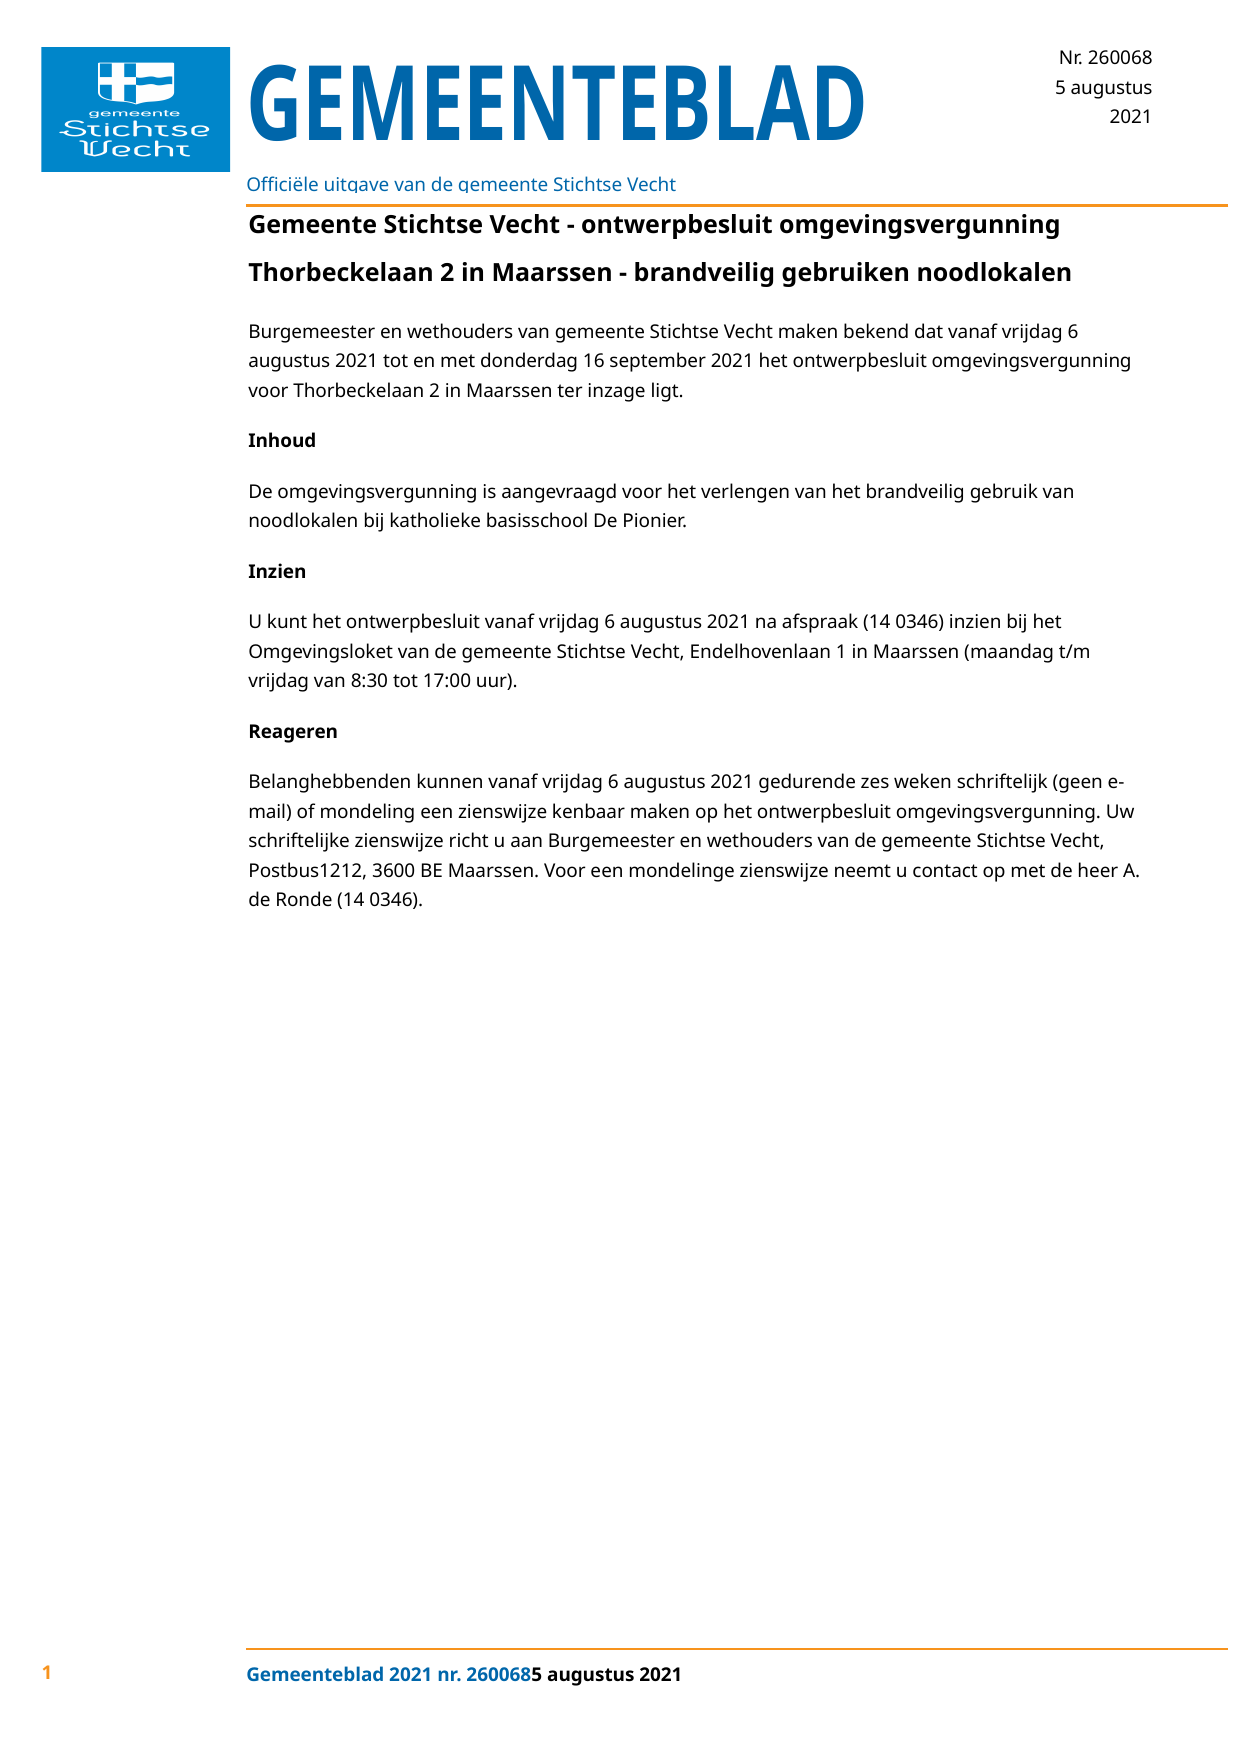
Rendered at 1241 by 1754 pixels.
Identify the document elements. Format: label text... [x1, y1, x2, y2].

picture [137, 63, 174, 103]
text Inhoud [248, 427, 1152, 453]
text Burgemeester en wethouders van gemeente Stichtse Vecht maken bekend dat vanaf vrijdag 6 augustus 2021 tot en met donderdag 16 september 2021 het ontwerpbesluit omgevingsvergunning voor Thorbeckelaan 2 in Maarssen ter inzage ligt. [248, 318, 1152, 403]
text Belanghebbenden kunnen vanaf vrijdag 6 augustus 2021 gedurende zes weken schriftelijk (geen e-mail) of mondeling een zienswijze kenbaar maken op het ontwerpbesluit omgevingsvergunning. Uw schriftelijke zienswijze richt u aan Burgemeester en wethouders van de gemeente Stichtse Vecht, Postbus1212, 3600 BE Maarssen. Voor een mondelinge zienswijze neemt u contact op met de heer A. de Ronde (14 0346). [248, 768, 1152, 912]
picture [99, 63, 135, 101]
text Reageren [248, 718, 1152, 744]
text De omgevingsvergunning is aangevraagd voor het verlengen van het brandveilig gebruik van noodlokalen bij katholieke basisschool De Pionier. [248, 478, 1152, 533]
text Inzien [248, 558, 1152, 584]
text U kunt het ontwerpbesluit vanaf vrijdag 6 augustus 2021 na afspraak (14 0346) inzien bij het Omgevingsloket van de gemeente Stichtse Vecht, Endelhovenlaan 1 in Maarssen (maandag t/m vrijdag van 8:30 tot 17:00 uur). [248, 608, 1152, 693]
text Gemeente Stichtse Vecht - ontwerpbesluit omgevingsvergunning Thorbeckelaan 2 in Maarssen - brandveilig gebruiken noodlokalen [248, 207, 1152, 288]
